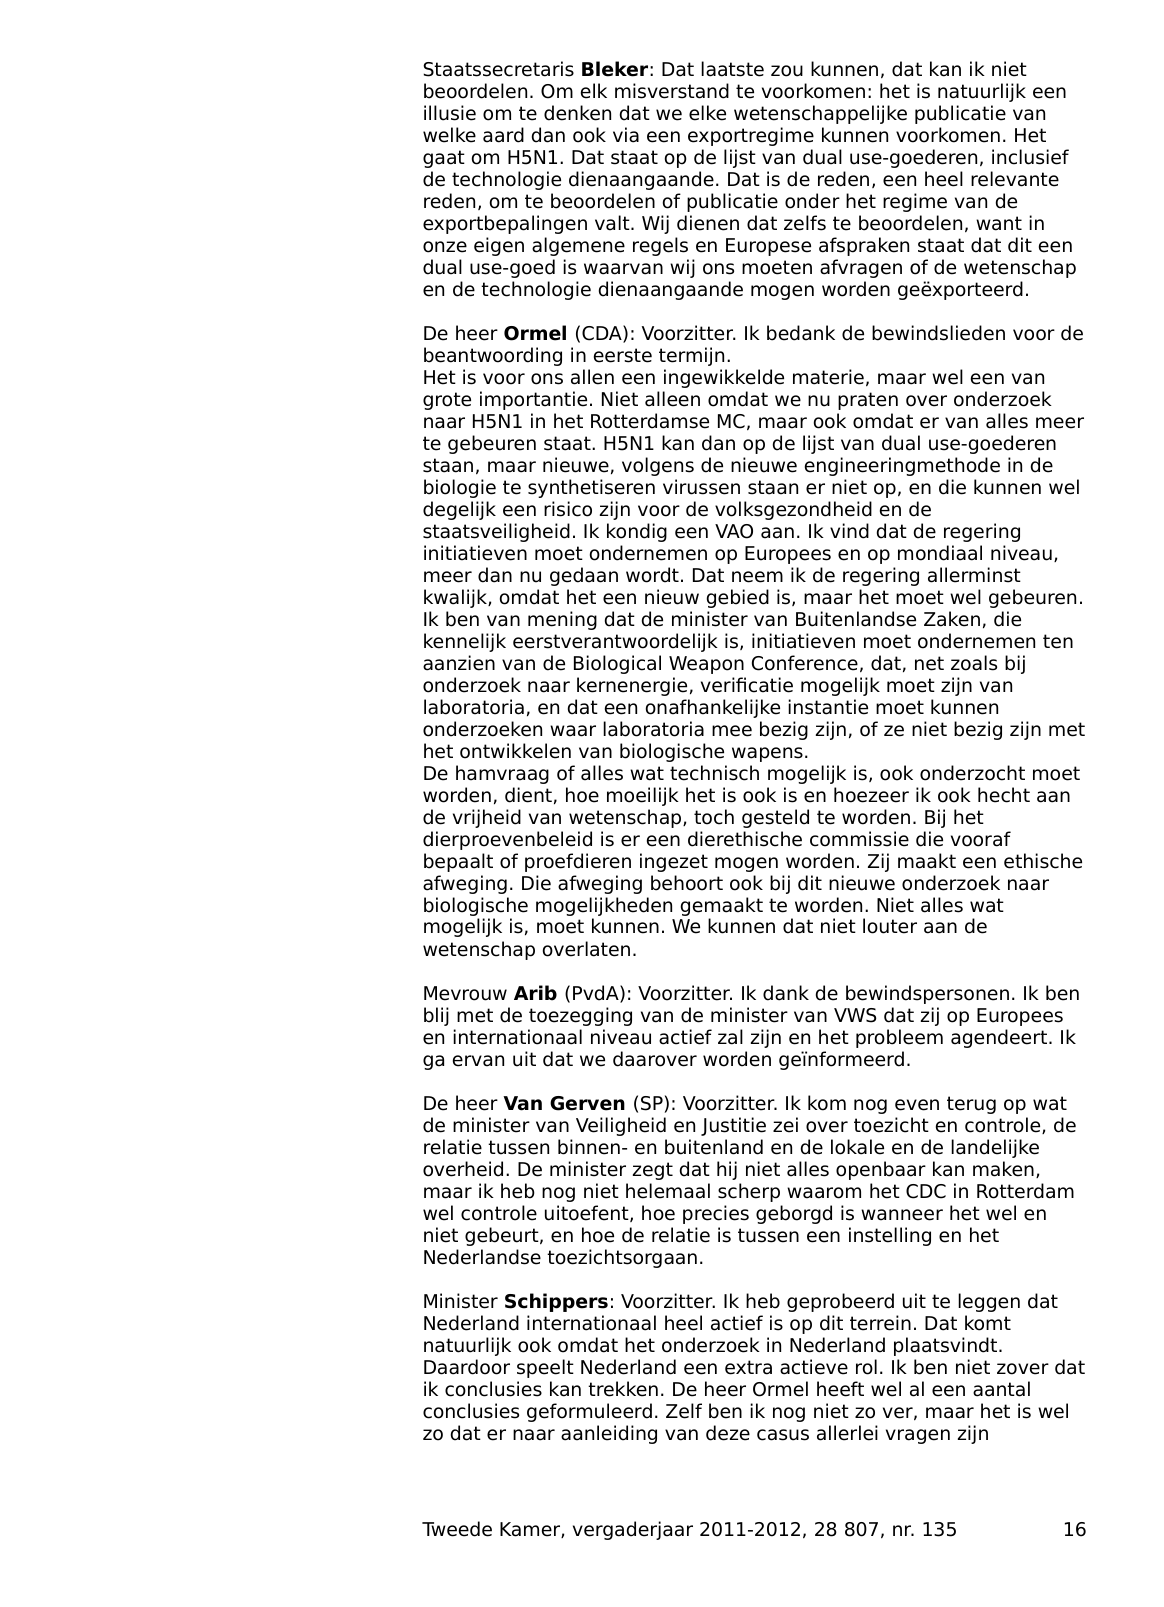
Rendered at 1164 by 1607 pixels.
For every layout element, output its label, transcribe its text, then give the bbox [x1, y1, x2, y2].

text Het is voor ons allen een ingewikkelde materie, maar wel een van grote importantie. Niet alleen omdat we nu praten over onderzoek naar H5N1 in het Rotterdamse MC, maar ook omdat er van alles meer te gebeuren staat. H5N1 kan dan op de lijst van dual use-goederen staan, maar nieuwe, volgens de nieuwe engineeringmethode in de biologie te synthetiseren virussen staan er niet op, en die kunnen wel degelijk een risico zijn voor de volksgezondheid en de staatsveiligheid. Ik kondig een VAO aan. Ik vind dat de regering initiatieven moet ondernemen op Europees en op mondiaal niveau, meer dan nu gedaan wordt. Dat neem ik de regering allerminst kwalijk, omdat het een nieuw gebied is, maar het moet wel gebeuren. Ik ben van mening dat de minister van Buitenlandse Zaken, die kennelijk eerstverantwoordelijk is, initiatieven moet ondernemen ten aanzien van de Biological Weapon Conference, dat, net zoals bij onderzoek naar kernenergie, verificatie mogelijk moet zijn van laboratoria, en dat een onafhankelijke instantie moet kunnen onderzoeken waar laboratoria mee bezig zijn, of ze niet bezig zijn met het ontwikkelen van biologische wapens. [422, 367, 1087, 763]
text Staatssecretaris Bleker: Dat laatste zou kunnen, dat kan ik niet beoordelen. Om elk misverstand te voorkomen: het is natuurlijk een illusie om te denken dat we elke wetenschappelijke publicatie van welke aard dan ook via een exportregime kunnen voorkomen. Het gaat om H5N1. Dat staat op de lijst van dual use-goederen, inclusief de technologie dienaangaande. Dat is de reden, een heel relevante reden, om te beoordelen of publicatie onder het regime van de exportbepalingen valt. Wij dienen dat zelfs te beoordelen, want in onze eigen algemene regels en Europese afspraken staat dat dit een dual use-goed is waarvan wij ons moeten afvragen of de wetenschap en de technologie dienaangaande mogen worden geëxporteerd. [422, 59, 1087, 301]
text De heer Van Gerven (SP): Voorzitter. Ik kom nog even terug op wat de minister van Veiligheid en Justitie zei over toezicht en controle, de relatie tussen binnen- en buitenland en de lokale en de landelijke overheid. De minister zegt dat hij niet alles openbaar kan maken, maar ik heb nog niet helemaal scherp waarom het CDC in Rotterdam wel controle uitoefent, hoe precies geborgd is wanneer het wel en niet gebeurt, en hoe de relatie is tussen een instelling en het Nederlandse toezichtsorgaan. [422, 1093, 1087, 1268]
text Mevrouw Arib (PvdA): Voorzitter. Ik dank de bewindspersonen. Ik ben blij met de toezegging van de minister van VWS dat zij op Europees en internationaal niveau actief zal zijn en het probleem agendeert. Ik ga ervan uit dat we daarover worden geïnformeerd. [422, 983, 1087, 1071]
text De heer Ormel (CDA): Voorzitter. Ik bedank de bewindslieden voor de beantwoording in eerste termijn. [422, 323, 1087, 367]
text Minister Schippers: Voorzitter. Ik heb geprobeerd uit te leggen dat Nederland internationaal heel actief is op dit terrein. Dat komt natuurlijk ook omdat het onderzoek in Nederland plaatsvindt. Daardoor speelt Nederland een extra actieve rol. Ik ben niet zover dat ik conclusies kan trekken. De heer Ormel heeft wel al een aantal conclusies geformuleerd. Zelf ben ik nog niet zo ver, maar het is wel zo dat er naar aanleiding van deze casus allerlei vragen zijn [422, 1291, 1087, 1444]
text De hamvraag of alles wat technisch mogelijk is, ook onderzocht moet worden, dient, hoe moeilijk het is ook is en hoezeer ik ook hecht aan de vrijheid van wetenschap, toch gesteld te worden. Bij het dierproevenbeleid is er een dierethische commissie die vooraf bepaalt of proefdieren ingezet mogen worden. Zij maakt een ethische afweging. Die afweging behoort ook bij dit nieuwe onderzoek naar biologische mogelijkheden gemaakt te worden. Niet alles wat mogelijk is, moet kunnen. We kunnen dat niet louter aan de wetenschap overlaten. [422, 763, 1087, 960]
